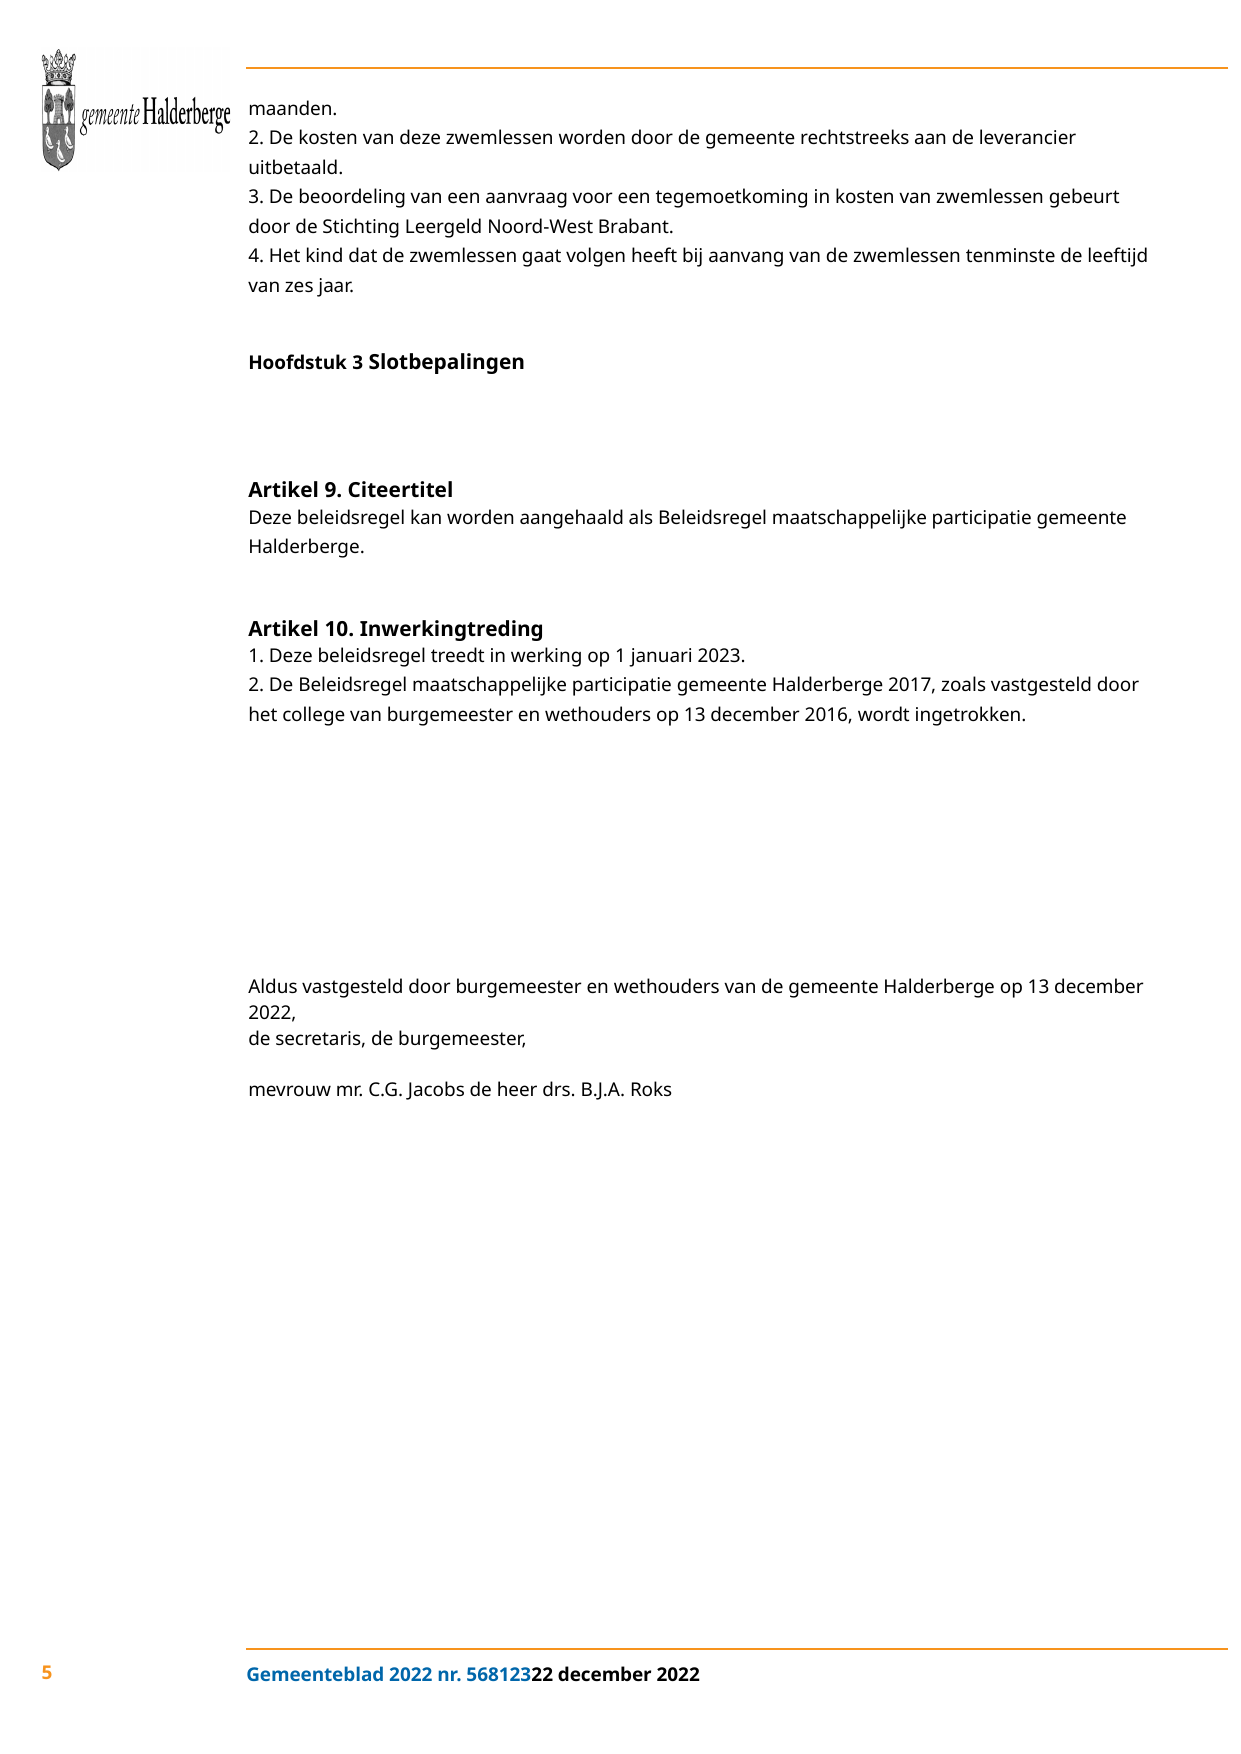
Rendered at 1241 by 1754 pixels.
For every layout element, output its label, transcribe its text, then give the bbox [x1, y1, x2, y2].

text 2. De kosten van deze zwemlessen worden door de gemeente rechtstreeks aan de leverancier uitbetaald. [248, 124, 1152, 180]
text 3. De beoordeling van een aanvraag voor een tegemoetkoming in kosten van zwemlessen gebeurt door de Stichting Leergeld Noord-West Brabant. [248, 183, 1152, 239]
text 4. Het kind dat de zwemlessen gaat volgen heeft bij aanvang van de zwemlessen tenminste de leeftijd van zes jaar. [248, 243, 1152, 298]
text maanden. [248, 95, 1152, 121]
text Aldus vastgesteld door burgemeester en wethouders van de gemeente Halderberge op 13 december 2022, [248, 974, 1152, 1025]
text Artikel 10. Inwerkingtreding [248, 614, 1152, 642]
text 1. Deze beleidsregel treedt in werking op 1 januari 2023. [248, 642, 1152, 668]
text Artikel 9. Citeertitel [248, 476, 1152, 504]
text mevrouw mr. C.G. Jacobs de heer drs. B.J.A. Roks [248, 1077, 1152, 1102]
text Hoofdstuk 3 Slotbepalingen [248, 347, 1152, 376]
text de secretaris, de burgemeester, [248, 1025, 1152, 1051]
picture [41, 47, 231, 172]
text Deze beleidsregel kan worden aangehaald als Beleidsregel maatschappelijke participatie gemeente Halderberge. [248, 504, 1152, 559]
text 2. De Beleidsregel maatschappelijke participatie gemeente Halderberge 2017, zoals vastgesteld door het college van burgemeester en wethouders op 13 december 2016, wordt ingetrokken. [248, 672, 1152, 727]
